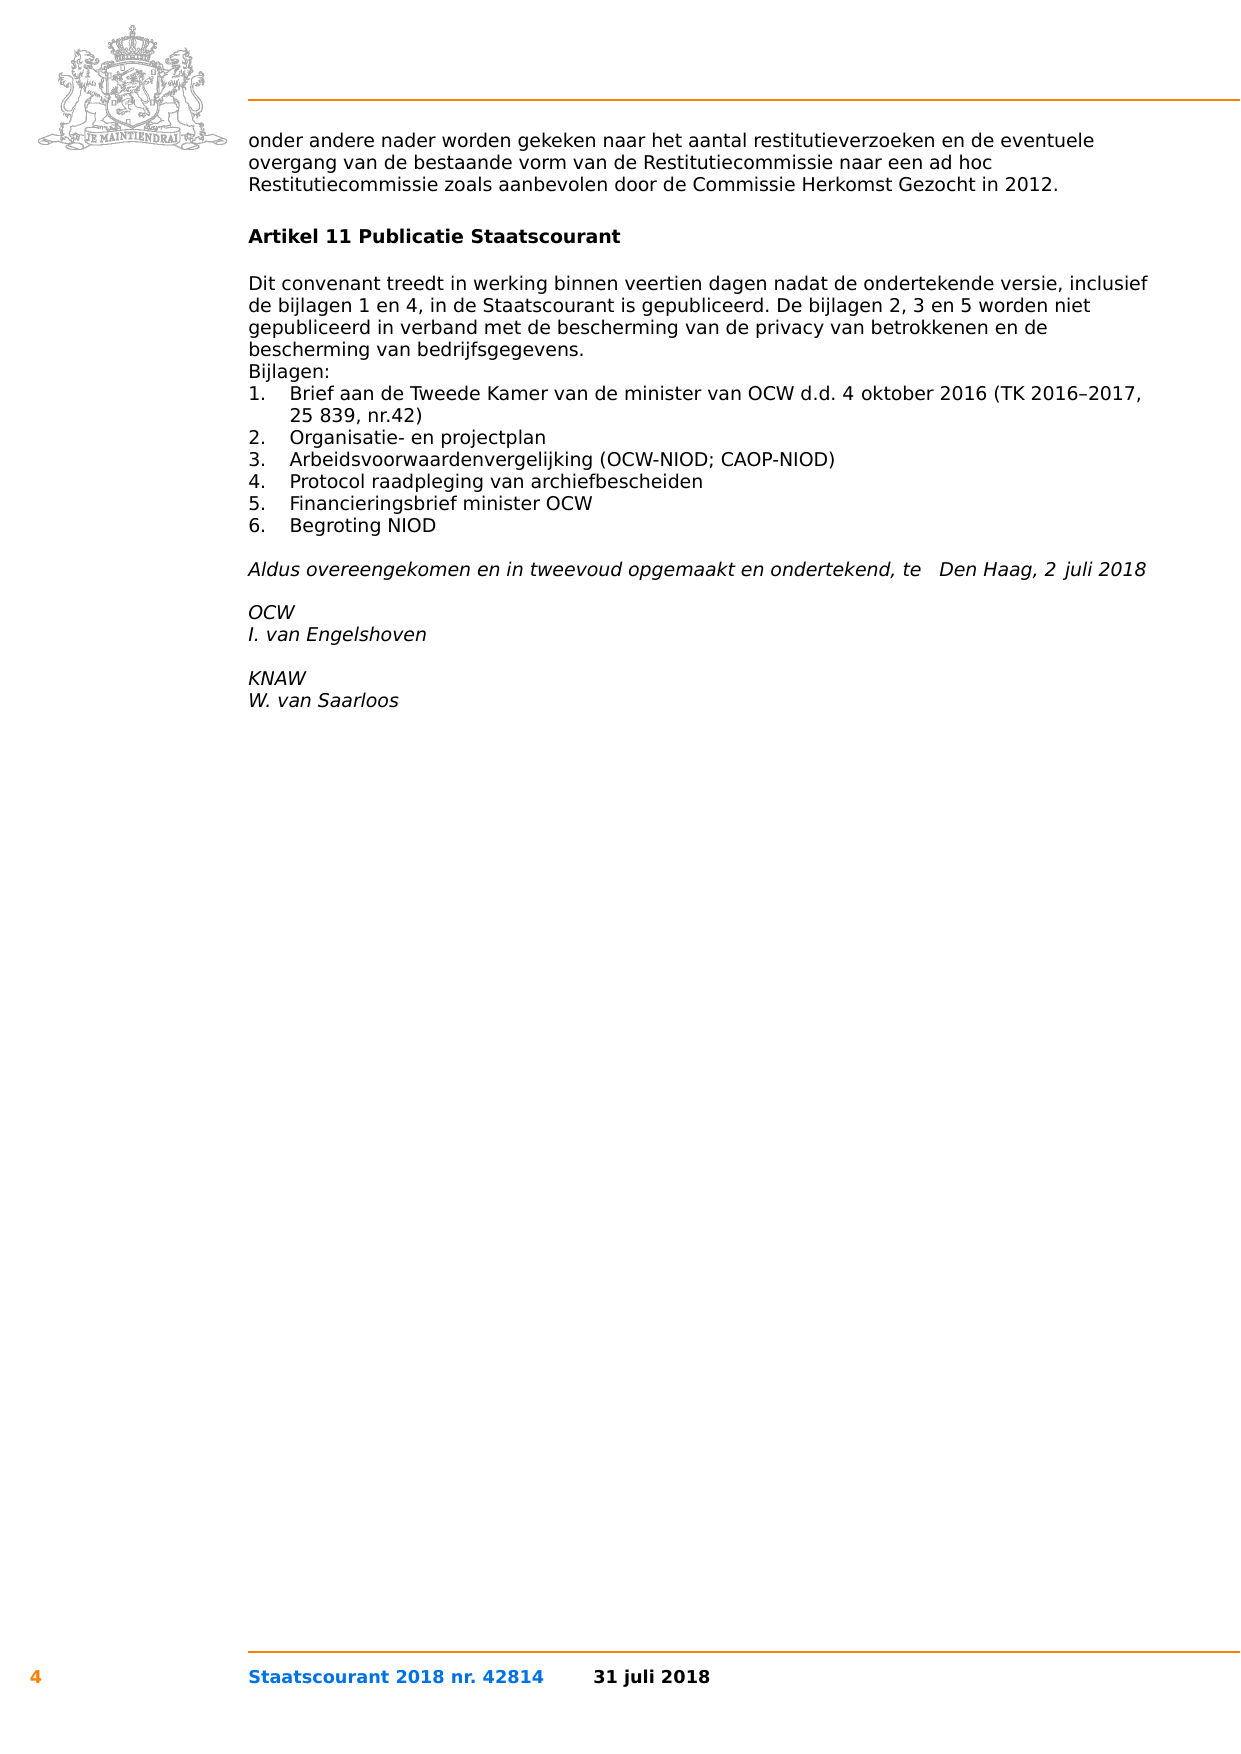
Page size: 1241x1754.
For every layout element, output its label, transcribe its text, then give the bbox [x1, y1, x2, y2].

text Bijlagen: [248, 361, 1163, 383]
picture [38, 25, 227, 150]
text 1. Brief aan de Tweede Kamer van de minister van OCW d.d. 4 oktober 2016 (TK 2016–2017, 25 839, nr.42) [248, 383, 1163, 427]
text 3. Arbeidsvoorwaardenvergelijking (OCW-NIOD; CAOP-NIOD) [248, 449, 1163, 471]
text 2. Organisatie- en projectplan [248, 427, 1163, 449]
text 6. Begroting NIOD [248, 514, 1163, 537]
text OCW I. van Engelshoven [248, 602, 1163, 646]
text 4. Protocol raadpleging van archiefbescheiden [248, 471, 1163, 493]
subtitle Artikel 11 Publicatie Staatscourant [248, 226, 1163, 248]
text 5. Financieringsbrief minister OCW [248, 493, 1163, 514]
text Aldus overeengekomen en in tweevoud opgemaakt en ondertekend, te Den Haag, 2 juli 2018 [248, 558, 1163, 580]
text Dit convenant treedt in werking binnen veertien dagen nadat de ondertekende versie, inclusief de bijlagen 1 en 4, in de Staatscourant is gepubliceerd. De bijlagen 2, 3 en 5 worden niet gepubliceerd in verband met de bescherming van de privacy van betrokkenen en de bescherming van bedrijfsgegevens. [248, 273, 1163, 361]
text onder andere nader worden gekeken naar het aantal restitutieverzoeken en de eventuele overgang van de bestaande vorm van de Restitutiecommissie naar een ad hoc Restitutiecommissie zoals aanbevolen door de Commissie Herkomst Gezocht in 2012. [248, 130, 1163, 196]
text KNAW W. van Saarloos [248, 668, 1163, 712]
